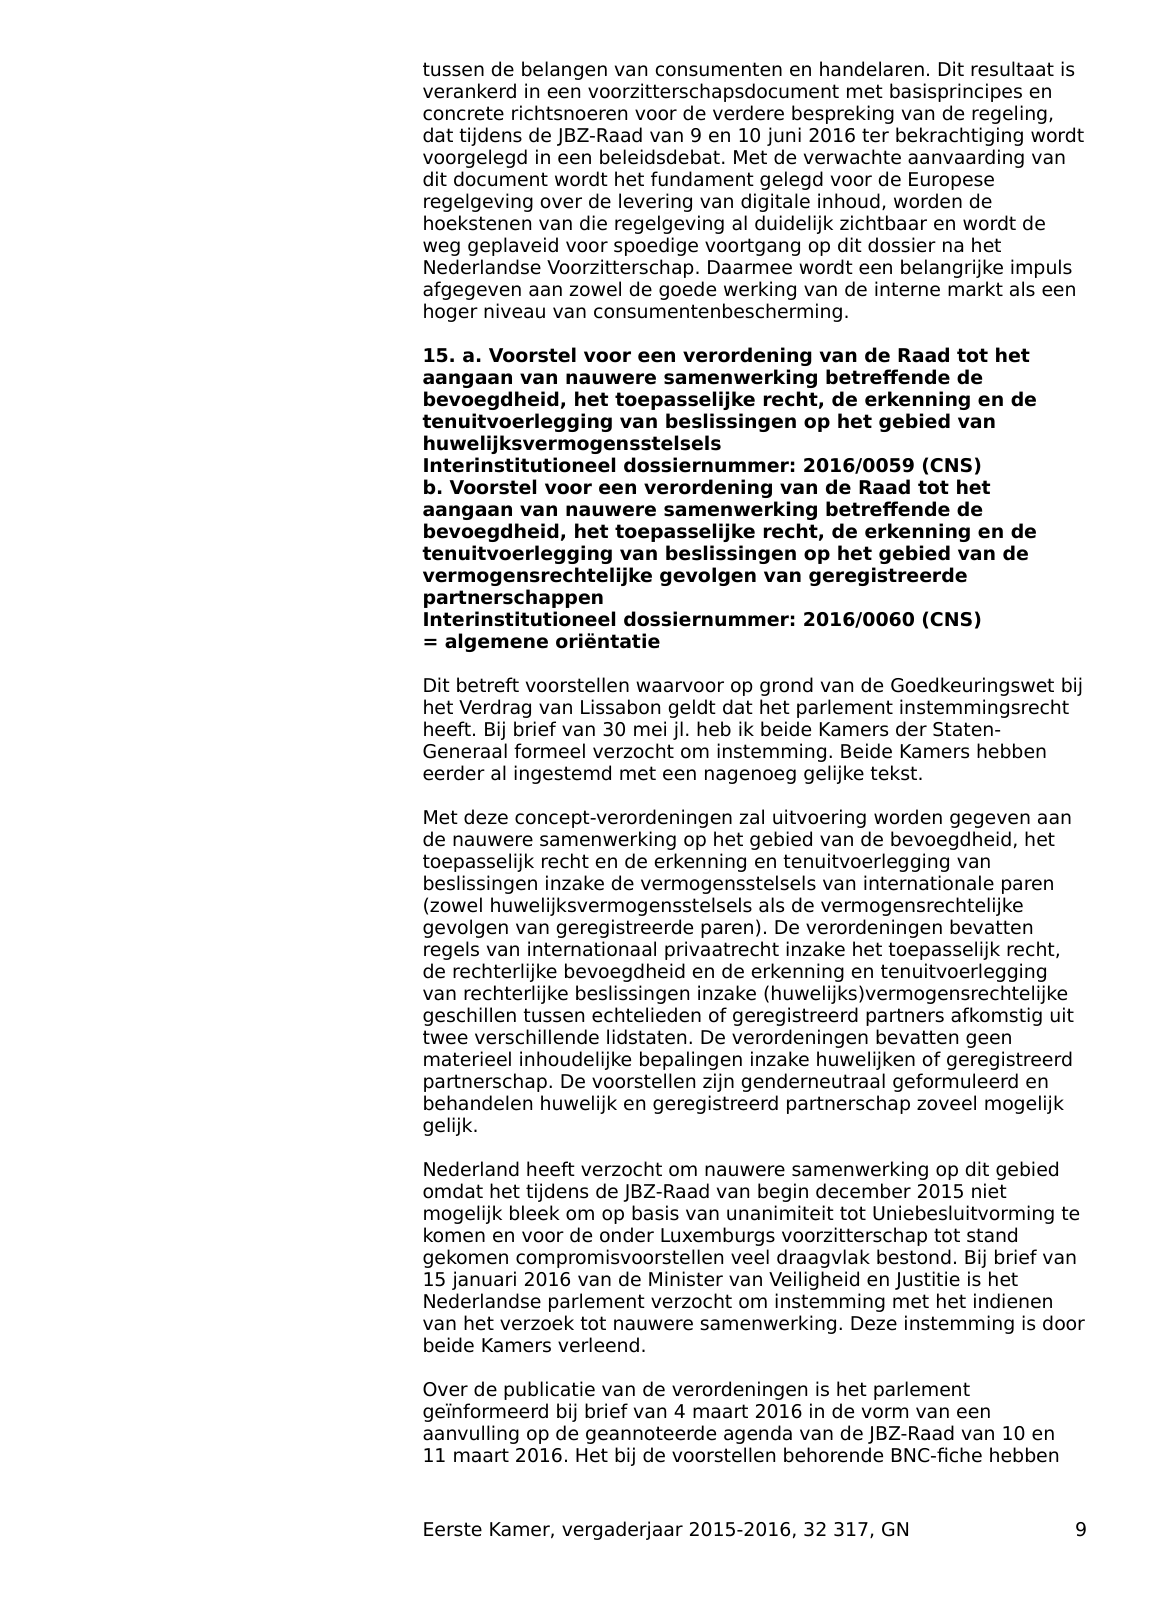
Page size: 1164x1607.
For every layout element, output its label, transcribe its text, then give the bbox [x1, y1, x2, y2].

text Met deze concept-verordeningen zal uitvoering worden gegeven aan de nauwere samenwerking op het gebied van de bevoegdheid, het toepasselijk recht en de erkenning en tenuitvoerlegging van beslissingen inzake de vermogensstelsels van internationale paren (zowel huwelijksvermogensstelsels als de vermogensrechtelijke gevolgen van geregistreerde paren). De verordeningen bevatten regels van internationaal privaatrecht inzake het toepasselijk recht, de rechterlijke bevoegdheid en de erkenning en tenuitvoerlegging van rechterlijke beslissingen inzake (huwelijks)vermogensrechtelijke geschillen tussen echtelieden of geregistreerd partners afkomstig uit twee verschillende lidstaten. De verordeningen bevatten geen materieel inhoudelijke bepalingen inzake huwelijken of geregistreerd partnerschap. De voorstellen zijn genderneutraal geformuleerd en behandelen huwelijk en geregistreerd partnerschap zoveel mogelijk gelijk. [422, 807, 1087, 1137]
text = algemene oriëntatie [422, 631, 1087, 653]
text Dit betreft voorstellen waarvoor op grond van de Goedkeuringswet bij het Verdrag van Lissabon geldt dat het parlement instemmingsrecht heeft. Bij brief van 30 mei jl. heb ik beide Kamers der Staten-Generaal formeel verzocht om instemming. Beide Kamers hebben eerder al ingestemd met een nagenoeg gelijke tekst. [422, 675, 1087, 785]
text Over de publicatie van de verordeningen is het parlement geïnformeerd bij brief van 4 maart 2016 in de vorm van een aanvulling op de geannoteerde agenda van de JBZ-Raad van 10 en 11 maart 2016. Het bij de voorstellen behorende BNC-fiche hebben [422, 1379, 1087, 1467]
text Nederland heeft verzocht om nauwere samenwerking op dit gebied omdat het tijdens de JBZ-Raad van begin december 2015 niet mogelijk bleek om op basis van unanimiteit tot Uniebesluitvorming te komen en voor de onder Luxemburgs voorzitterschap tot stand gekomen compromisvoorstellen veel draagvlak bestond. Bij brief van 15 januari 2016 van de Minister van Veiligheid en Justitie is het Nederlandse parlement verzocht om instemming met het indienen van het verzoek tot nauwere samenwerking. Deze instemming is door beide Kamers verleend. [422, 1159, 1087, 1357]
text Interinstitutioneel dossiernummer: 2016/0059 (CNS) [422, 455, 1087, 477]
text 15. a. Voorstel voor een verordening van de Raad tot het aangaan van nauwere samenwerking betreffende de bevoegdheid, het toepasselijke recht, de erkenning en de tenuitvoerlegging van beslissingen op het gebied van huwelijksvermogensstelsels [422, 345, 1087, 455]
text Interinstitutioneel dossiernummer: 2016/0060 (CNS) [422, 609, 1087, 631]
text b. Voorstel voor een verordening van de Raad tot het aangaan van nauwere samenwerking betreffende de bevoegdheid, het toepasselijke recht, de erkenning en de tenuitvoerlegging van beslissingen op het gebied van de vermogensrechtelijke gevolgen van geregistreerde partnerschappen [422, 477, 1087, 609]
text tussen de belangen van consumenten en handelaren. Dit resultaat is verankerd in een voorzitterschapsdocument met basisprincipes en concrete richtsnoeren voor de verdere bespreking van de regeling, dat tijdens de JBZ-Raad van 9 en 10 juni 2016 ter bekrachtiging wordt voorgelegd in een beleidsdebat. Met de verwachte aanvaarding van dit document wordt het fundament gelegd voor de Europese regelgeving over de levering van digitale inhoud, worden de hoekstenen van die regelgeving al duidelijk zichtbaar en wordt de weg geplaveid voor spoedige voortgang op dit dossier na het Nederlandse Voorzitterschap. Daarmee wordt een belangrijke impuls afgegeven aan zowel de goede werking van de interne markt als een hoger niveau van consumentenbescherming. [422, 59, 1087, 323]
